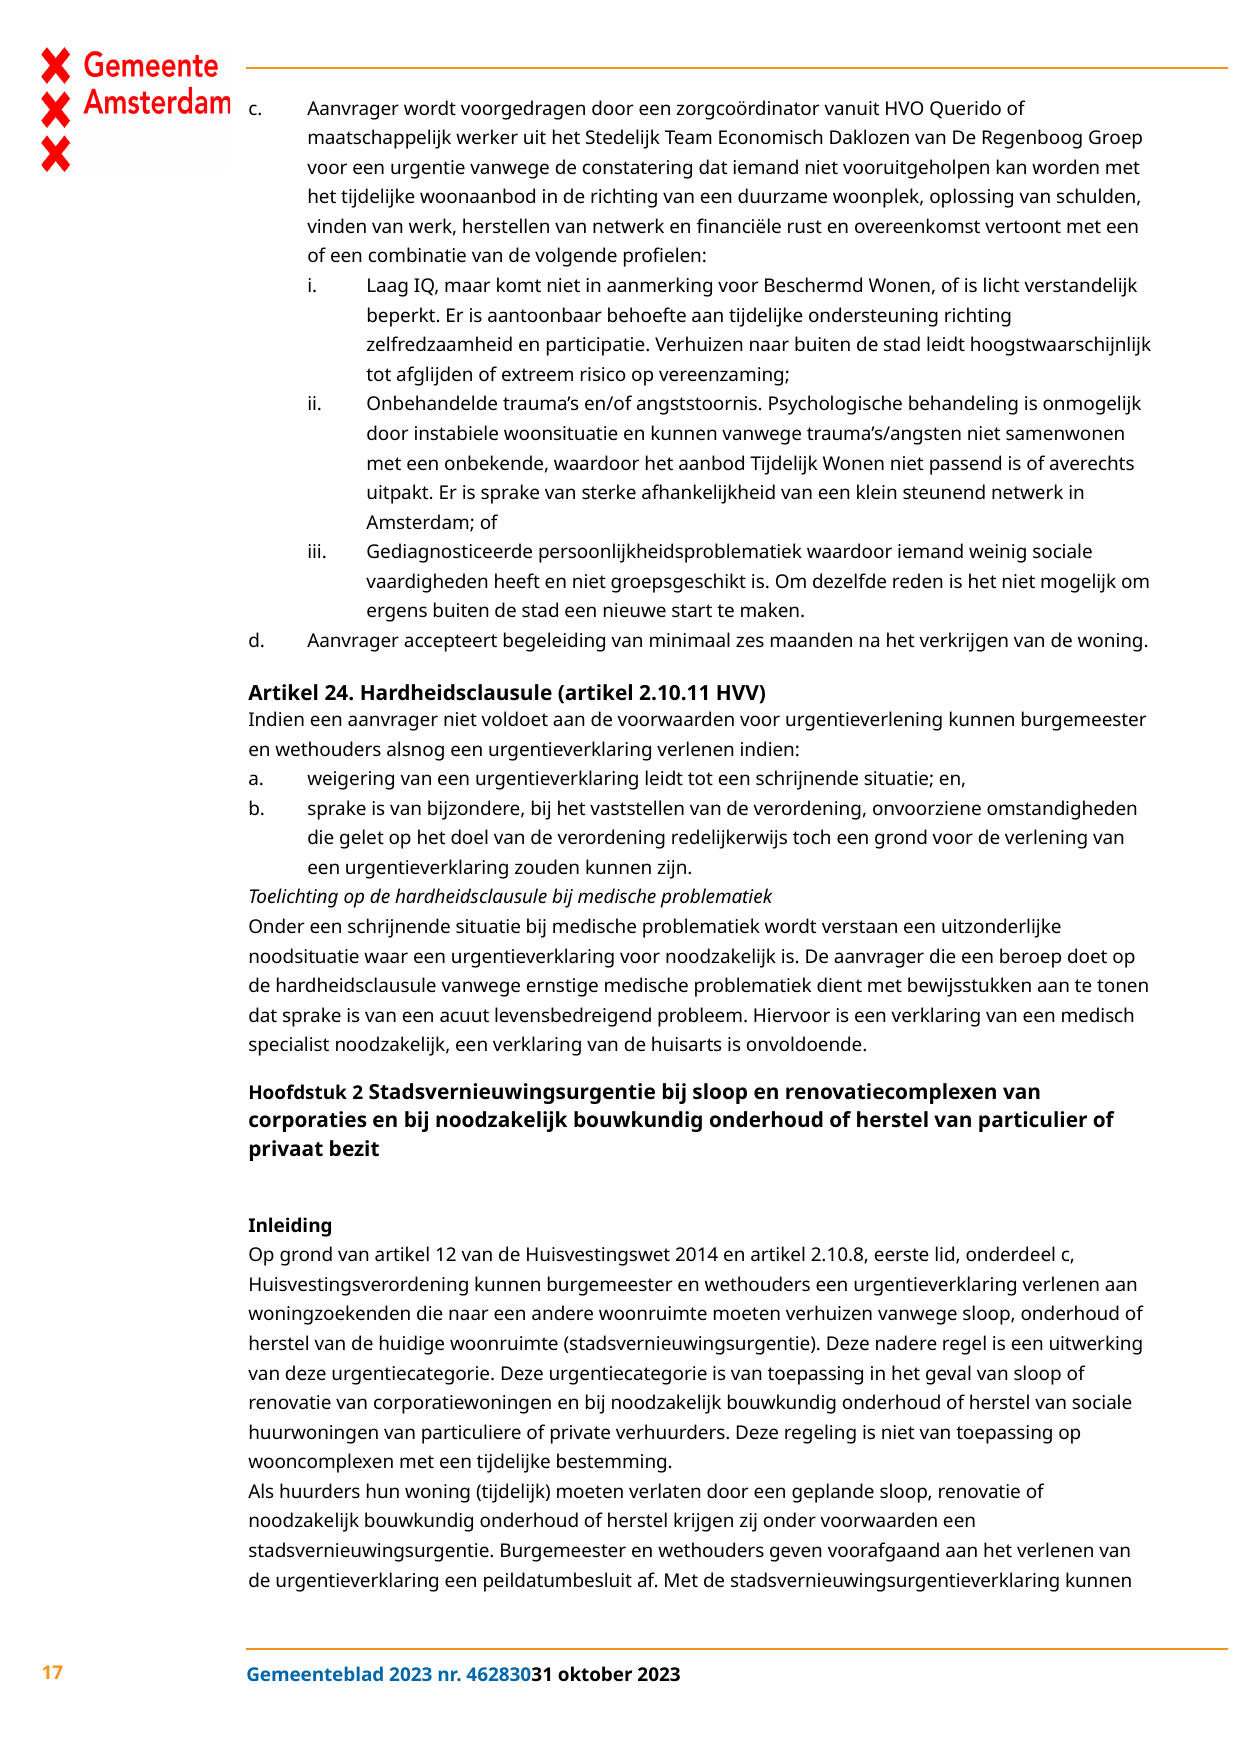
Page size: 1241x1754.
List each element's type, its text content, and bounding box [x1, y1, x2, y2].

text Op grond van artikel 12 van de Huisvestingswet 2014 en artikel 2.10.8, eerste lid, onderdeel c, Huisvestingsverordening kunnen burgemeester en wethouders een urgentieverklaring verlenen aan woningzoekenden die naar een andere woonruimte moeten verhuizen vanwege sloop, onderhoud of herstel van de huidige woonruimte (stadsvernieuwingsurgentie). Deze nadere regel is een uitwerking van deze urgentiecategorie. Deze urgentiecategorie is van toepassing in het geval van sloop of renovatie van corporatiewoningen en bij noodzakelijk bouwkundig onderhoud of herstel van sociale huurwoningen van particuliere of private verhuurders. Deze regeling is niet van toepassing op wooncomplexen met een tijdelijke bestemming. [248, 1241, 1152, 1474]
text Inleiding [248, 1212, 1152, 1237]
list Aanvrager accepteert begeleiding van minimaal zes maanden na het verkrijgen van de woning. [248, 627, 1152, 653]
text Onder een schrijnende situatie bij medische problematiek wordt verstaan een uitzonderlijke noodsituatie waar een urgentieverklaring voor noodzakelijk is. De aanvrager die een beroep doet op de hardheidsclausule vanwege ernstige medische problematiek dient met bewijsstukken aan te tonen dat sprake is van een acuut levensbedreigend probleem. Hiervoor is een verklaring van een medisch specialist noodzakelijk, een verklaring van de huisarts is onvoldoende. [248, 913, 1152, 1057]
list Laag IQ, maar komt niet in aanmerking voor Beschermd Wonen, of is licht verstandelijk beperkt. Er is aantoonbaar behoefte aan tijdelijke ondersteuning richting zelfredzaamheid en participatie. Verhuizen naar buiten de stad leidt hoogstwaarschijnlijk tot afglijden of extreem risico op vereenzaming; [307, 272, 1152, 387]
text Artikel 24. Hardheidsclausule (artikel 2.10.11 HVV) [248, 678, 1152, 706]
list Gediagnosticeerde persoonlijkheidsproblematiek waardoor iemand weinig sociale vaardigheden heeft en niet groepsgeschikt is. Om dezelfde reden is het niet mogelijk om ergens buiten de stad een nieuwe start te maken. [307, 538, 1152, 623]
list Onbehandelde trauma’s en/of angststoornis. Psychologische behandeling is onmogelijk door instabiele woonsituatie en kunnen vanwege trauma’s/angsten niet samenwonen met een onbekende, waardoor het aanbod Tijdelijk Wonen niet passend is of averechts uitpakt. Er is sprake van sterke afhankelijkheid van een klein steunend netwerk in Amsterdam; of [307, 391, 1152, 535]
picture [41, 47, 231, 172]
list Aanvrager wordt voorgedragen door een zorgcoördinator vanuit HVO Querido of maatschappelijk werker uit het Stedelijk Team Economisch Daklozen van De Regenboog Groep voor een urgentie vanwege de constatering dat iemand niet vooruitgeholpen kan worden met het tijdelijke woonaanbod in de richting van een duurzame woonplek, oplossing van schulden, vinden van werk, herstellen van netwerk en financiële rust en overeenkomst vertoont met een of een combinatie van de volgende profielen: [248, 95, 1152, 268]
text Toelichting op de hardheidsclausule bij medische problematiek [248, 884, 1152, 909]
list sprake is van bijzondere, bij het vaststellen van de verordening, onvoorziene omstandigheden die gelet op het doel van de verordening redelijkerwijs toch een grond voor de verlening van een urgentieverklaring zouden kunnen zijn. [248, 795, 1152, 880]
text Indien een aanvrager niet voldoet aan de voorwaarden voor urgentieverlening kunnen burgemeester en wethouders alsnog een urgentieverklaring verlenen indien: [248, 706, 1152, 761]
text Als huurders hun woning (tijdelijk) moeten verlaten door een geplande sloop, renovatie of noodzakelijk bouwkundig onderhoud of herstel krijgen zij onder voorwaarden een stadsvernieuwingsurgentie. Burgemeester en wethouders geven voorafgaand aan het verlenen van de urgentieverklaring een peildatumbesluit af. Met de stadsvernieuwingsurgentieverklaring kunnen [248, 1478, 1152, 1592]
list weigering van een urgentieverklaring leidt tot een schrijnende situatie; en, [248, 765, 1152, 791]
text Hoofdstuk 2 Stadsvernieuwingsurgentie bij sloop en renovatiecomplexen van corporaties en bij noodzakelijk bouwkundig onderhoud of herstel van particulier of privaat bezit [248, 1077, 1152, 1162]
